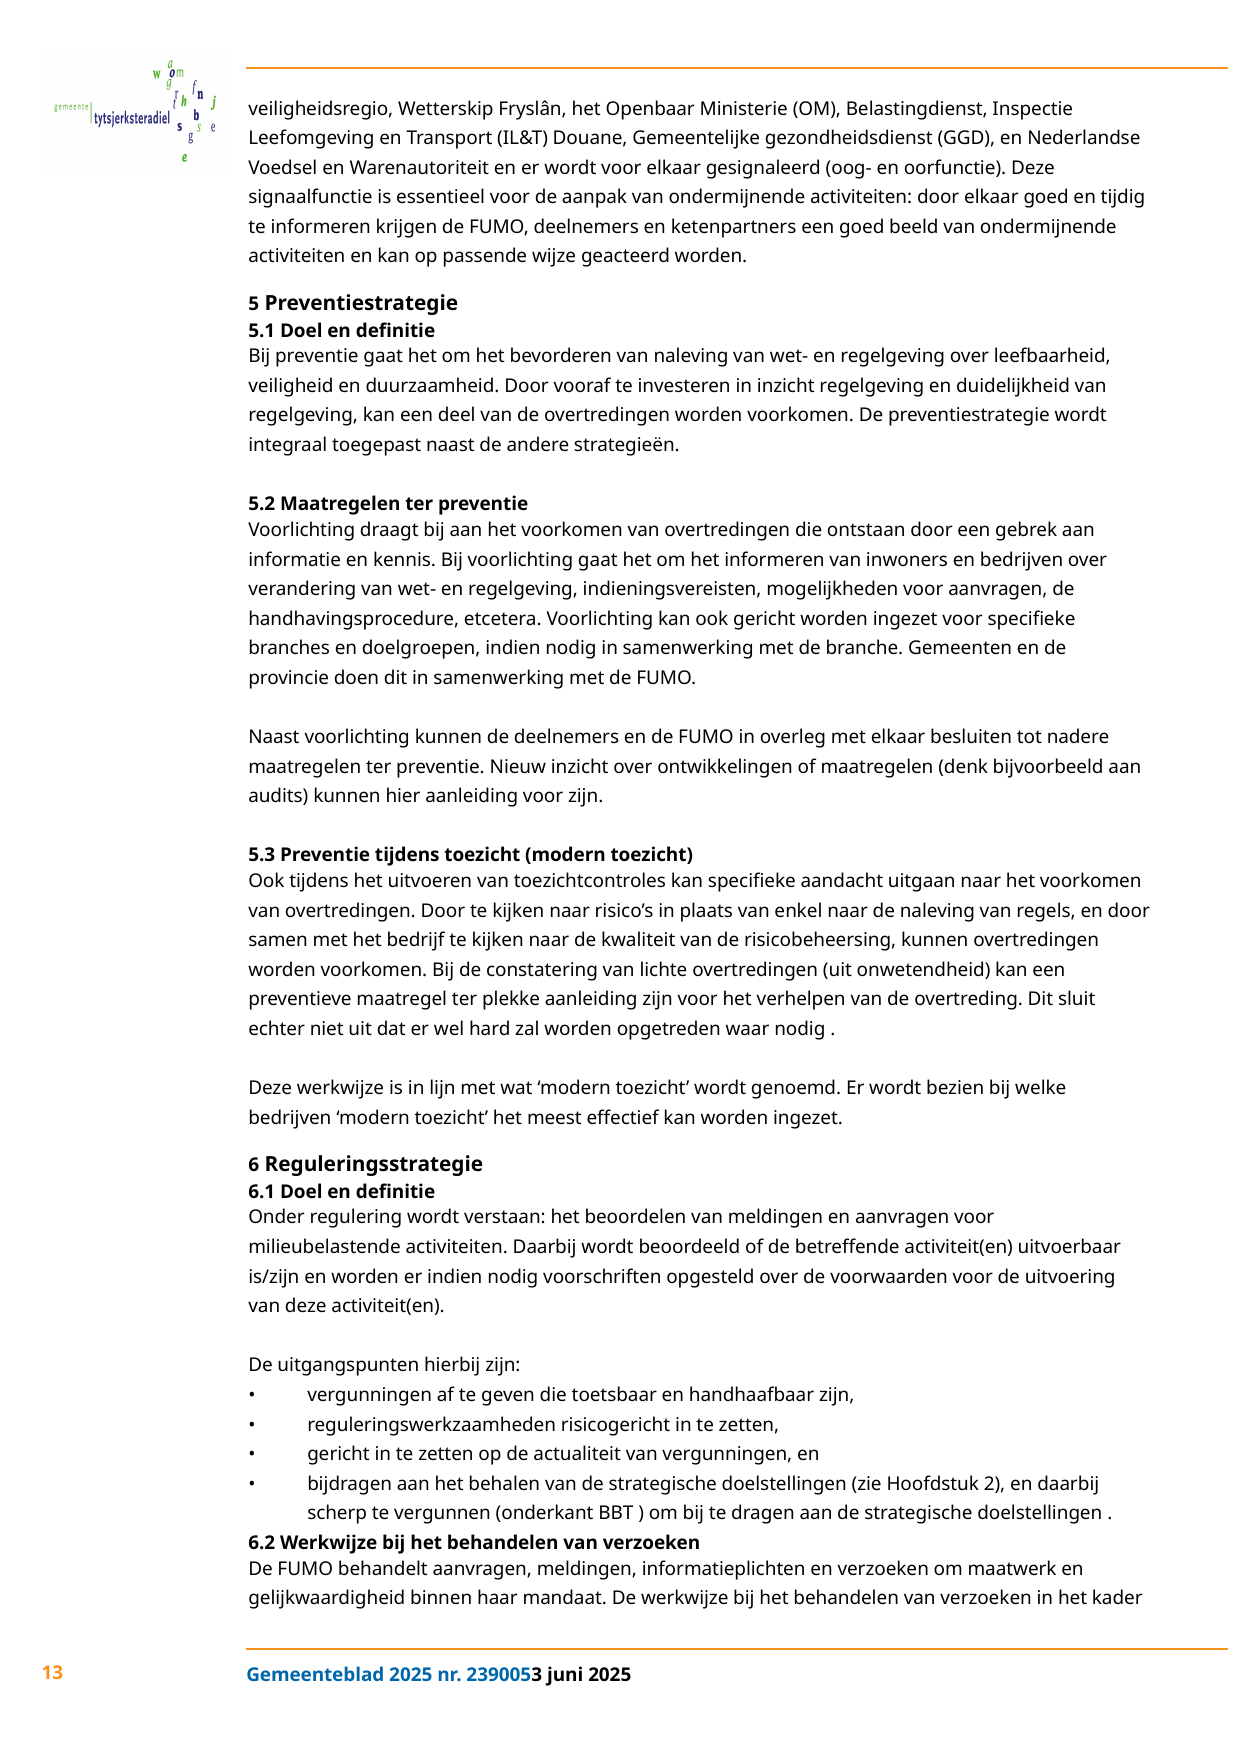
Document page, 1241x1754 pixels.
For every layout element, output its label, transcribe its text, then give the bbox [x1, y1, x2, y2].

text 6.1 Doel en definitie [248, 1178, 1152, 1204]
list vergunningen af te geven die toetsbaar en handhaafbaar zijn, [248, 1381, 1152, 1407]
text Voorlichting draagt bij aan het voorkomen van overtredingen die ontstaan door een gebrek aan informatie en kennis. Bij voorlichting gaat het om het informeren van inwoners en bedrijven over verandering van wet- en regelgeving, indieningsvereisten, mogelijkheden voor aanvragen, de handhavingsprocedure, etcetera. Voorlichting kan ook gericht worden ingezet voor specifieke branches en doelgroepen, indien nodig in samenwerking met de branche. Gemeenten en de provincie doen dit in samenwerking met de FUMO. [248, 516, 1152, 690]
text Naast voorlichting kunnen de deelnemers en de FUMO in overleg met elkaar besluiten tot nadere maatregelen ter preventie. Nieuw inzicht over ontwikkelingen of maatregelen (denk bijvoorbeeld aan audits) kunnen hier aanleiding voor zijn. [248, 723, 1152, 808]
list bijdragen aan het behalen van de strategische doelstellingen (zie Hoofdstuk 2), en daarbij scherp te vergunnen (onderkant BBT ) om bij te dragen aan de strategische doelstellingen . [248, 1470, 1152, 1525]
text 5.1 Doel en definitie [248, 317, 1152, 342]
text Deze werkwijze is in lijn met wat ‘modern toezicht’ wordt genoemd. Er wordt bezien bij welke bedrijven ‘modern toezicht’ het meest effectief kan worden ingezet. [248, 1074, 1152, 1130]
text Ook tijdens het uitvoeren van toezichtcontroles kan specifieke aandacht uitgaan naar het voorkomen van overtredingen. Door te kijken naar risico’s in plaats van enkel naar de naleving van regels, en door samen met het bedrijf te kijken naar de kwaliteit van de risicobeheersing, kunnen overtredingen worden voorkomen. Bij de constatering van lichte overtredingen (uit onwetendheid) kan een preventieve maatregel ter plekke aanleiding zijn voor het verhelpen van de overtreding. Dit sluit echter niet uit dat er wel hard zal worden opgetreden waar nodig . [248, 867, 1152, 1041]
text De FUMO behandelt aanvragen, meldingen, informatieplichten en verzoeken om maatwerk en gelijkwaardigheid binnen haar mandaat. De werkwijze bij het behandelen van verzoeken in het kader [248, 1555, 1152, 1610]
text 5.3 Preventie tijdens toezicht (modern toezicht) [248, 842, 1152, 867]
list gericht in te zetten op de actualiteit van vergunningen, en [248, 1440, 1152, 1466]
list reguleringswerkzaamheden risicogericht in te zetten, [248, 1411, 1152, 1437]
text veiligheidsregio, Wetterskip Fryslân, het Openbaar Ministerie (OM), Belastingdienst, Inspectie Leefomgeving en Transport (IL&T) Douane, Gemeentelijke gezondheidsdienst (GGD), en Nederlandse Voedsel en Warenautoriteit en er wordt voor elkaar gesignaleerd (oog- en oorfunctie). Deze signaalfunctie is essentieel voor de aanpak van ondermijnende activiteiten: door elkaar goed en tijdig te informeren krijgen de FUMO, deelnemers en ketenpartners een goed beeld van ondermijnende activiteiten en kan op passende wijze geacteerd worden. [248, 95, 1152, 268]
text 6.2 Werkwijze bij het behandelen van verzoeken [248, 1529, 1152, 1555]
text Onder regulering wordt verstaan: het beoordelen van meldingen en aanvragen voor milieubelastende activiteiten. Daarbij wordt beoordeeld of de betreffende activiteit(en) uitvoerbaar is/zijn en worden er indien nodig voorschriften opgesteld over de voorwaarden voor de uitvoering van deze activiteit(en). [248, 1204, 1152, 1318]
picture [41, 47, 231, 172]
text 5.2 Maatregelen ter preventie [248, 490, 1152, 516]
text 6 Reguleringsstrategie [248, 1149, 1152, 1178]
text De uitgangspunten hierbij zijn: [248, 1352, 1152, 1377]
text 5 Preventiestrategie [248, 288, 1152, 317]
text Bij preventie gaat het om het bevorderen van naleving van wet- en regelgeving over leefbaarheid, veiligheid en duurzaamheid. Door vooraf te investeren in inzicht regelgeving en duidelijkheid van regelgeving, kan een deel van de overtredingen worden voorkomen. De preventiestrategie wordt integraal toegepast naast de andere strategieën. [248, 342, 1152, 457]
